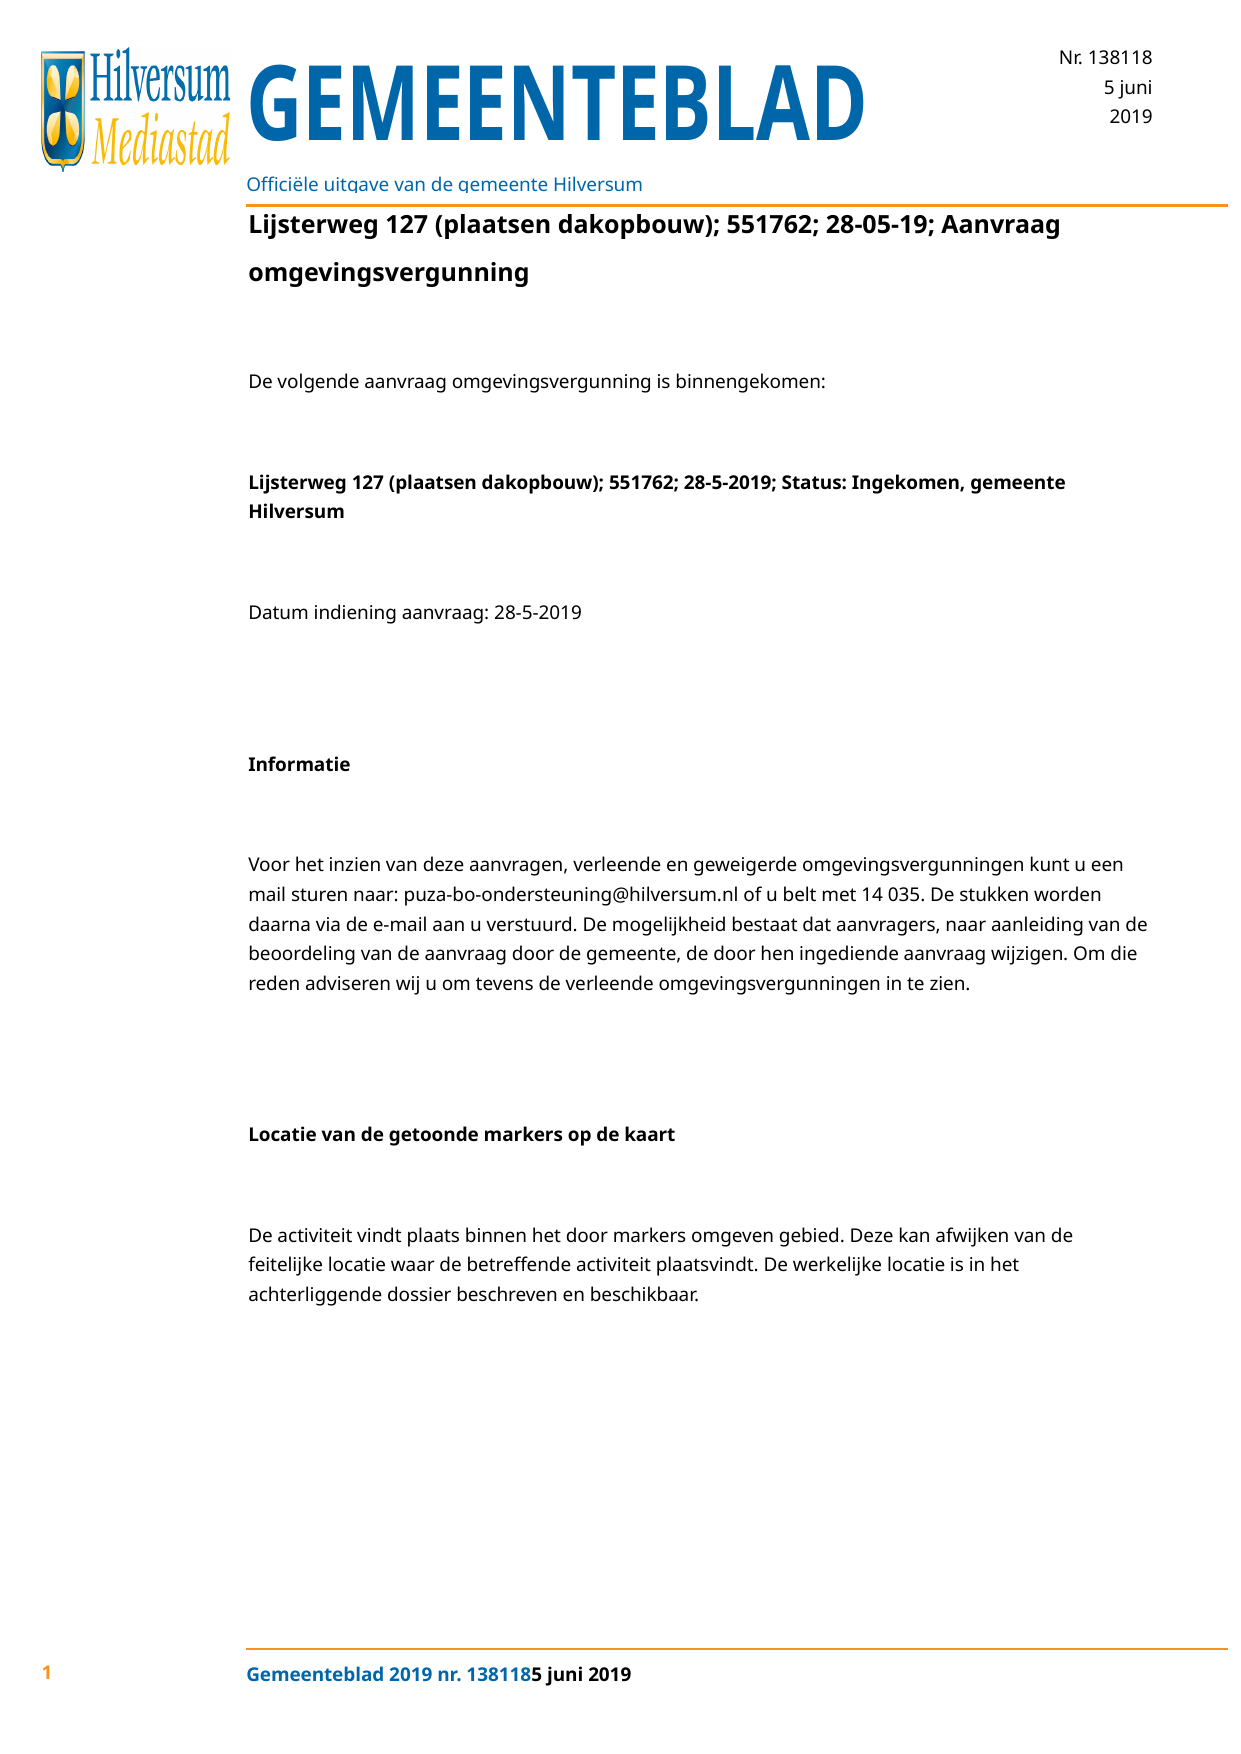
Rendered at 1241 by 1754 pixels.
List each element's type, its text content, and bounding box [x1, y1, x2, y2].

text Voor het inzien van deze aanvragen, verleende en geweigerde omgevingsvergunningen kunt u een mail sturen naar: puza-bo-ondersteuning@hilversum.nl of u belt met 14 035. De stukken worden daarna via de e-mail aan u verstuurd. De mogelijkheid bestaat dat aanvragers, naar aanleiding van de beoordeling van de aanvraag door de gemeente, de door hen ingediende aanvraag wijzigen. Om die reden adviseren wij u om tevens de verleende omgevingsvergunningen in te zien. [248, 852, 1152, 996]
text Lijsterweg 127 (plaatsen dakopbouw); 551762; 28-05-19; Aanvraag omgevingsvergunning [248, 207, 1152, 288]
text Locatie van de getoonde markers op de kaart [248, 1121, 1152, 1147]
text Informatie [248, 751, 1152, 777]
text Lijsterweg 127 (plaatsen dakopbouw); 551762; 28-5-2019; Status: Ingekomen, gemeente Hilversum [248, 469, 1152, 524]
picture [41, 47, 231, 172]
text De volgende aanvraag omgevingsvergunning is binnengekomen: [248, 368, 1152, 394]
text Datum indiening aanvraag: 28-5-2019 [248, 599, 1152, 625]
text De activiteit vindt plaats binnen het door markers omgeven gebied. Deze kan afwijken van de feitelijke locatie waar de betreffende activiteit plaatsvindt. De werkelijke locatie is in het achterliggende dossier beschreven en beschikbaar. [248, 1222, 1152, 1307]
